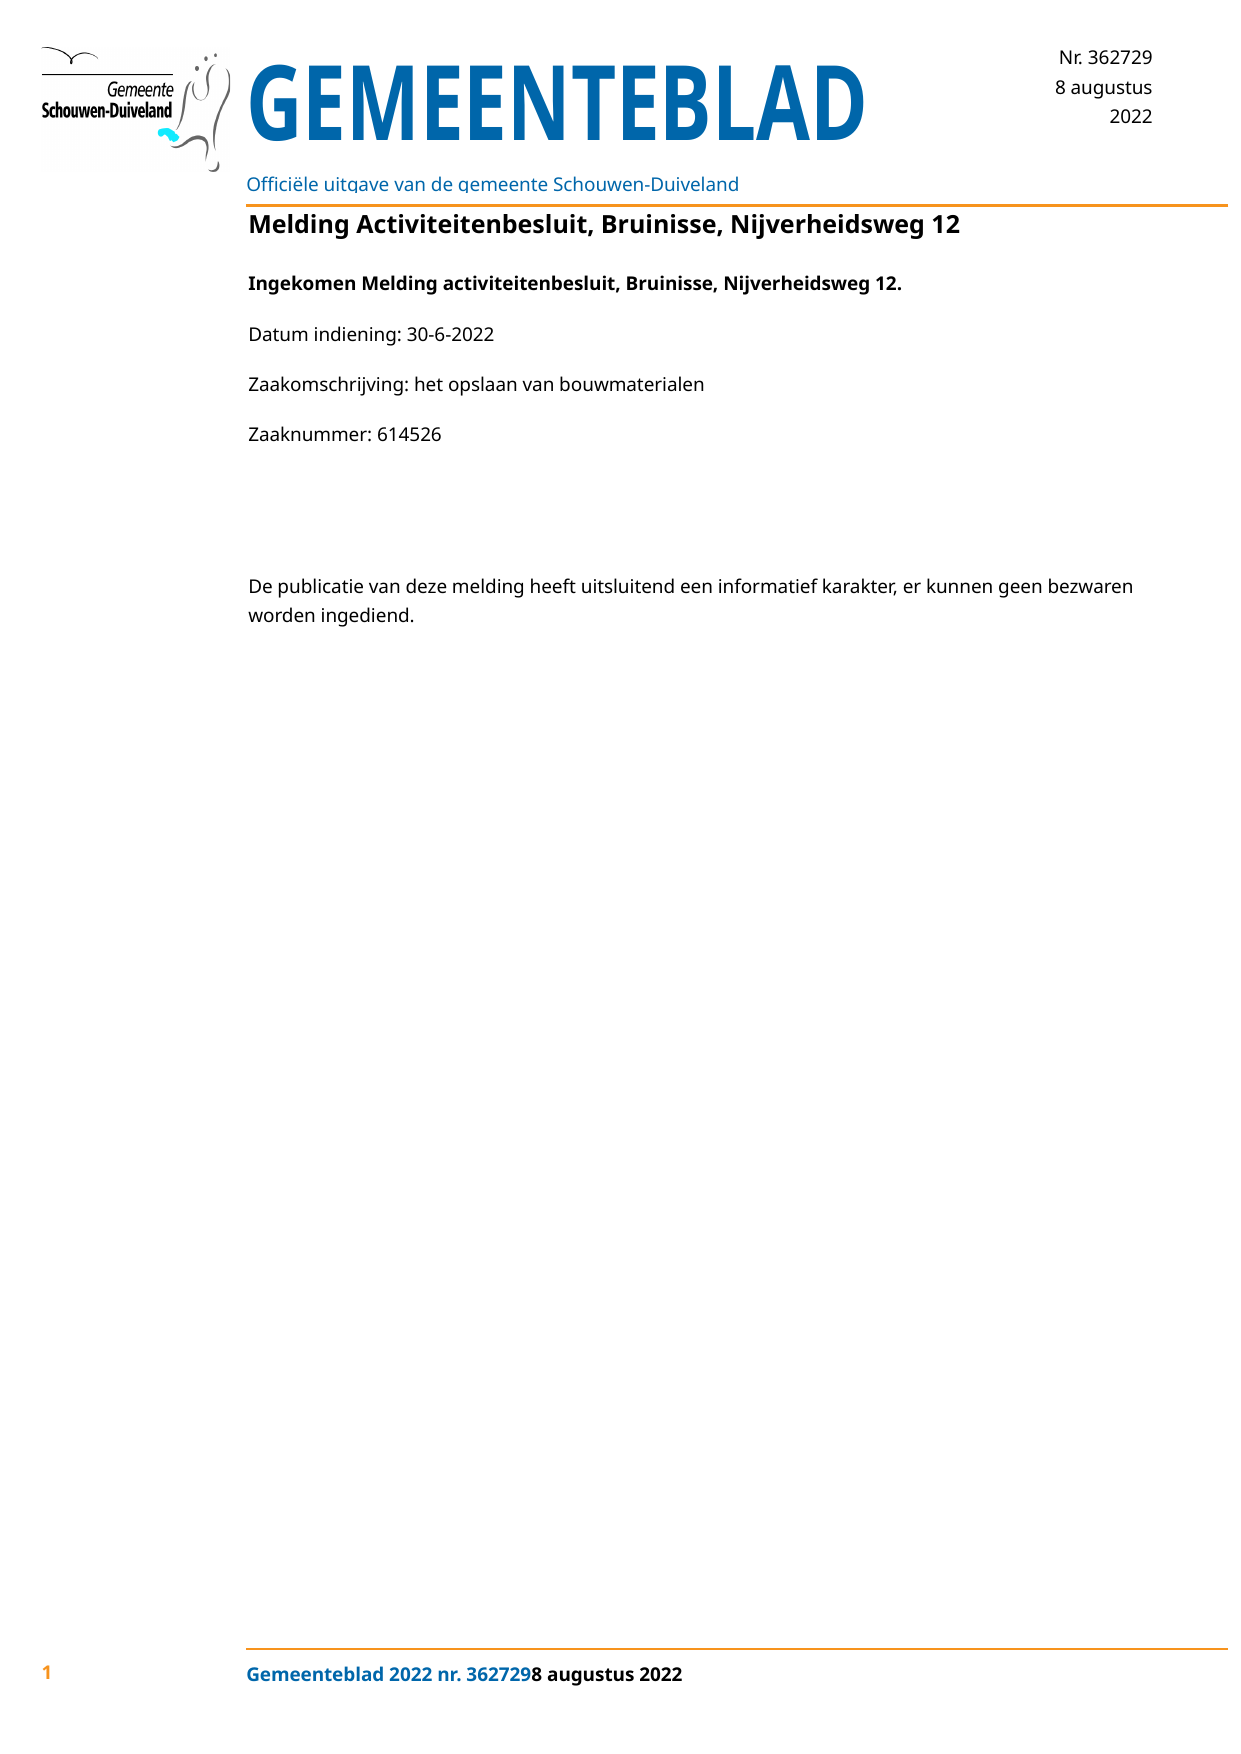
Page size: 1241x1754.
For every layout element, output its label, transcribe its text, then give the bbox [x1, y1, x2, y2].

text Datum indiening: 30-6-2022 [248, 321, 1152, 346]
picture [41, 47, 231, 172]
text Zaaknummer: 614526 [248, 422, 1152, 447]
text Ingekomen Melding activiteitenbesluit, Bruinisse, Nijverheidsweg 12. [248, 270, 1152, 296]
text Melding Activiteitenbesluit, Bruinisse, Nijverheidsweg 12 [248, 207, 1152, 241]
text De publicatie van deze melding heeft uitsluitend een informatief karakter, er kunnen geen bezwaren worden ingediend. [248, 573, 1152, 628]
text Zaakomschrijving: het opslaan van bouwmaterialen [248, 371, 1152, 397]
